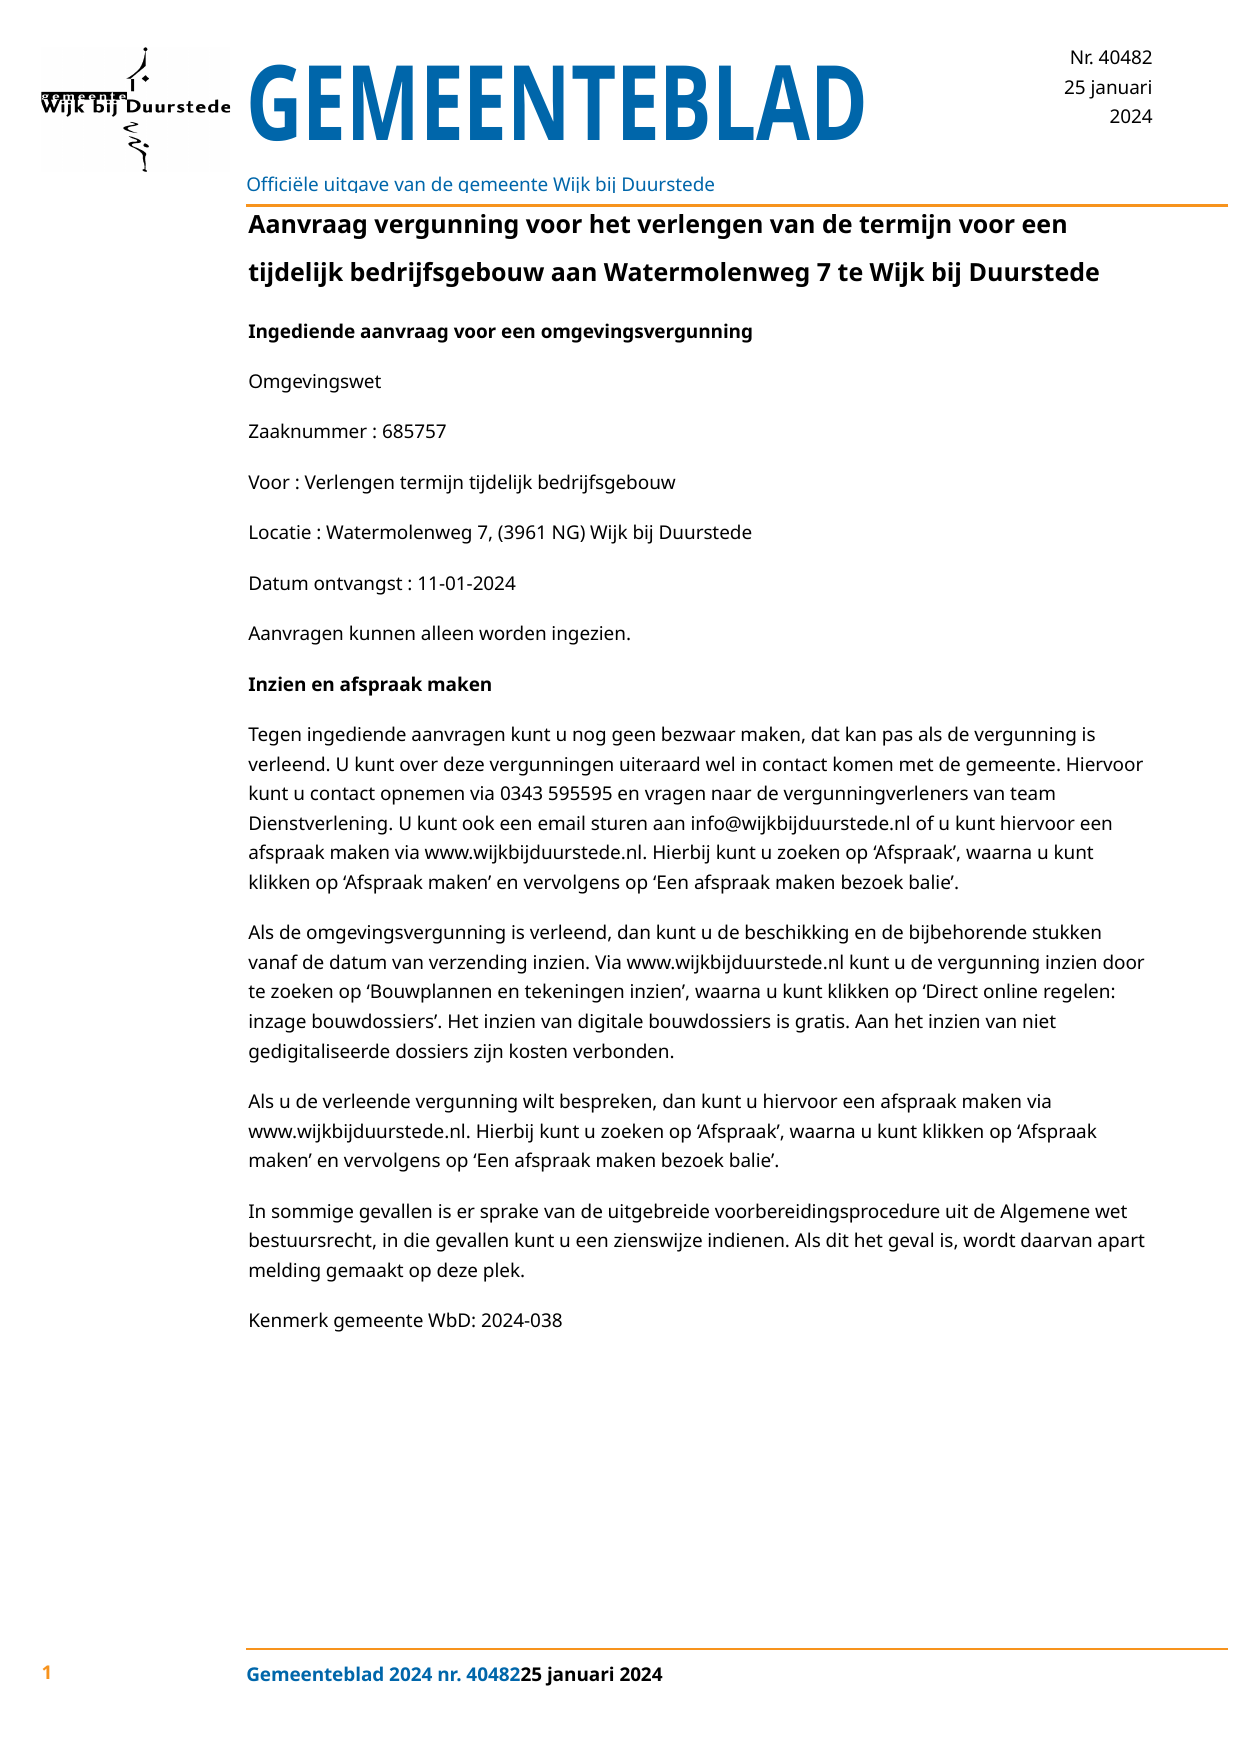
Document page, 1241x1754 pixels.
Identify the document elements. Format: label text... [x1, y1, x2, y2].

text Inzien en afspraak maken [248, 671, 1152, 697]
text Als de omgevingsvergunning is verleend, dan kunt u de beschikking en de bijbehorende stukken vanaf de datum van verzending inzien. Via www.wijkbijduurstede.nl kunt u de vergunning inzien door te zoeken op ‘Bouwplannen en tekeningen inzien’, waarna u kunt klikken op ‘Direct online regelen: inzage bouwdossiers’. Het inzien van digitale bouwdossiers is gratis. Aan het inzien van niet gedigitaliseerde dossiers zijn kosten verbonden. [248, 919, 1152, 1064]
text Als u de verleende vergunning wilt bespreken, dan kunt u hiervoor een afspraak maken via www.wijkbijduurstede.nl. Hierbij kunt u zoeken op ‘Afspraak’, waarna u kunt klikken op ‘Afspraak maken’ en vervolgens op ‘Een afspraak maken bezoek balie’. [248, 1088, 1152, 1173]
text Datum ontvangst : 11-01-2024 [248, 570, 1152, 596]
picture [41, 47, 231, 172]
text Voor : Verlengen termijn tijdelijk bedrijfsgebouw [248, 469, 1152, 495]
text Locatie : Watermolenweg 7, (3961 NG) Wijk bij Duurstede [248, 519, 1152, 545]
text Omgevingswet [248, 368, 1152, 394]
text Tegen ingediende aanvragen kunt u nog geen bezwaar maken, dat kan pas als de vergunning is verleend. U kunt over deze vergunningen uiteraard wel in contact komen met de gemeente. Hiervoor kunt u contact opnemen via 0343 595595 en vragen naar de vergunningverleners van team Dienstverlening. U kunt ook een email sturen aan info@wijkbijduurstede.nl of u kunt hiervoor een afspraak maken via www.wijkbijduurstede.nl. Hierbij kunt u zoeken op ‘Afspraak’, waarna u kunt klikken op ‘Afspraak maken’ en vervolgens op ‘Een afspraak maken bezoek balie’. [248, 721, 1152, 895]
text Aanvraag vergunning voor het verlengen van de termijn voor een tijdelijk bedrijfsgebouw aan Watermolenweg 7 te Wijk bij Duurstede [248, 207, 1152, 288]
text Ingediende aanvraag voor een omgevingsvergunning [248, 318, 1152, 344]
text Aanvragen kunnen alleen worden ingezien. [248, 620, 1152, 646]
text Kenmerk gemeente WbD: 2024-038 [248, 1307, 1152, 1333]
text Zaaknummer : 685757 [248, 419, 1152, 444]
text In sommige gevallen is er sprake van de uitgebreide voorbereidingsprocedure uit de Algemene wet bestuursrecht, in die gevallen kunt u een zienswijze indienen. Als dit het geval is, wordt daarvan apart melding gemaakt op deze plek. [248, 1198, 1152, 1283]
